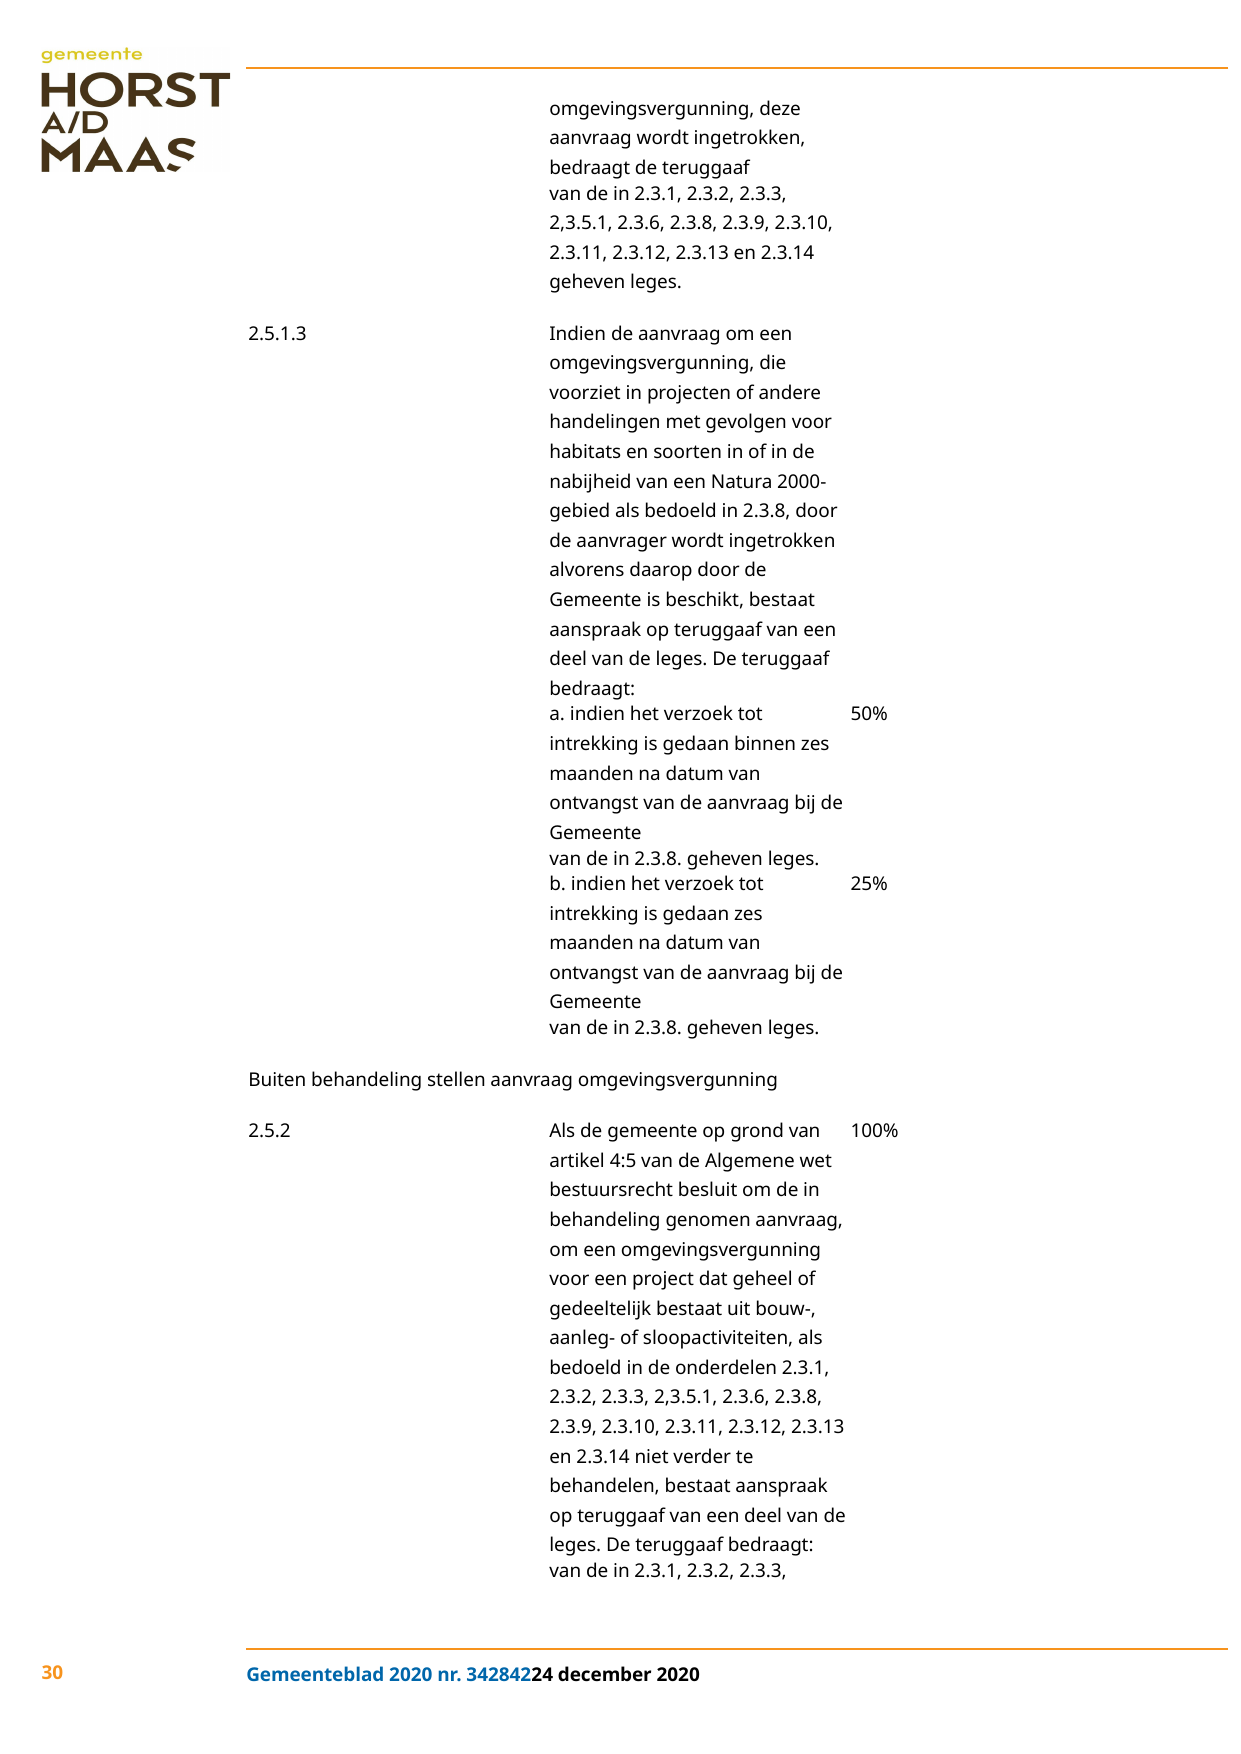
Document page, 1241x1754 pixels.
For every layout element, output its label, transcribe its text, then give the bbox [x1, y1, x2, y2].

table_cell van de in 2.3.1, 2.3.2, 2.3.3, 2,3.5.1, 2.3.6, 2.3.8, 2.3.9, 2.3.10, 2.3.11, 2.3.12, 2.3.13 en 2.3.14 geheven leges. [549, 180, 850, 294]
table_cell [248, 870, 549, 1014]
table_cell 2.5.2 [248, 1118, 549, 1557]
table_cell [248, 1040, 549, 1066]
table_cell 25% [850, 870, 1152, 1014]
table_cell [850, 845, 1152, 870]
table_cell a. indien het verzoek tot intrekking is gedaan binnen zes maanden na datum van ontvangst van de aanvraag bij de Gemeente [549, 701, 850, 845]
table_cell van de in 2.3.1, 2.3.2, 2.3.3, [549, 1557, 850, 1583]
table_cell 100% [850, 1118, 1152, 1557]
table_cell [248, 294, 549, 320]
table_cell [549, 1092, 850, 1117]
table_cell van de in 2.3.8. geheven leges. [549, 845, 850, 870]
table_cell [850, 180, 1152, 294]
table_cell Als de gemeente op grond van artikel 4:5 van de Algemene wet bestuursrecht besluit om de in behandeling genomen aanvraag, om een omgevingsvergunning voor een project dat geheel of gedeeltelijk bestaat uit bouw-, aanleg- of sloopactiviteiten, als bedoeld in de onderdelen 2.3.1, 2.3.2, 2.3.3, 2,3.5.1, 2.3.6, 2.3.8, 2.3.9, 2.3.10, 2.3.11, 2.3.12, 2.3.13 en 2.3.14 niet verder te behandelen, bestaat aanspraak op teruggaaf van een deel van de leges. De teruggaaf bedraagt: [549, 1118, 850, 1557]
table_cell [850, 95, 1152, 180]
table_cell [850, 1066, 1152, 1092]
table_cell [850, 1040, 1152, 1066]
table_cell [549, 1040, 850, 1066]
table_cell [248, 845, 549, 870]
table_cell [248, 1015, 549, 1040]
table_cell b. indien het verzoek tot intrekking is gedaan zes maanden na datum van ontvangst van de aanvraag bij de Gemeente [549, 870, 850, 1014]
table_cell [248, 701, 549, 845]
table_cell [248, 95, 549, 180]
table_cell [549, 294, 850, 320]
table_cell Buiten behandeling stellen aanvraag omgevingsvergunning [248, 1066, 850, 1092]
table_cell [248, 1557, 549, 1583]
table_cell 50% [850, 701, 1152, 845]
table_cell [850, 320, 1152, 701]
table_cell [248, 180, 549, 294]
table_cell Indien de aanvraag om een omgevingsvergunning, die voorziet in projecten of andere handelingen met gevolgen voor habitats en soorten in of in de nabijheid van een Natura 2000-gebied als bedoeld in 2.3.8, door de aanvrager wordt ingetrokken alvorens daarop door de Gemeente is beschikt, bestaat aanspraak op teruggaaf van een deel van de leges. De teruggaaf bedraagt: [549, 320, 850, 701]
table_cell [850, 1015, 1152, 1040]
table_cell [248, 1092, 549, 1117]
table_cell [850, 294, 1152, 320]
table_cell van de in 2.3.8. geheven leges. [549, 1015, 850, 1040]
picture [41, 47, 231, 172]
table_cell omgevingsvergunning, deze aanvraag wordt ingetrokken, bedraagt de teruggaaf [549, 95, 850, 180]
table_cell [850, 1557, 1152, 1583]
table_cell [850, 1092, 1152, 1117]
table_cell 2.5.1.3 [248, 320, 549, 701]
